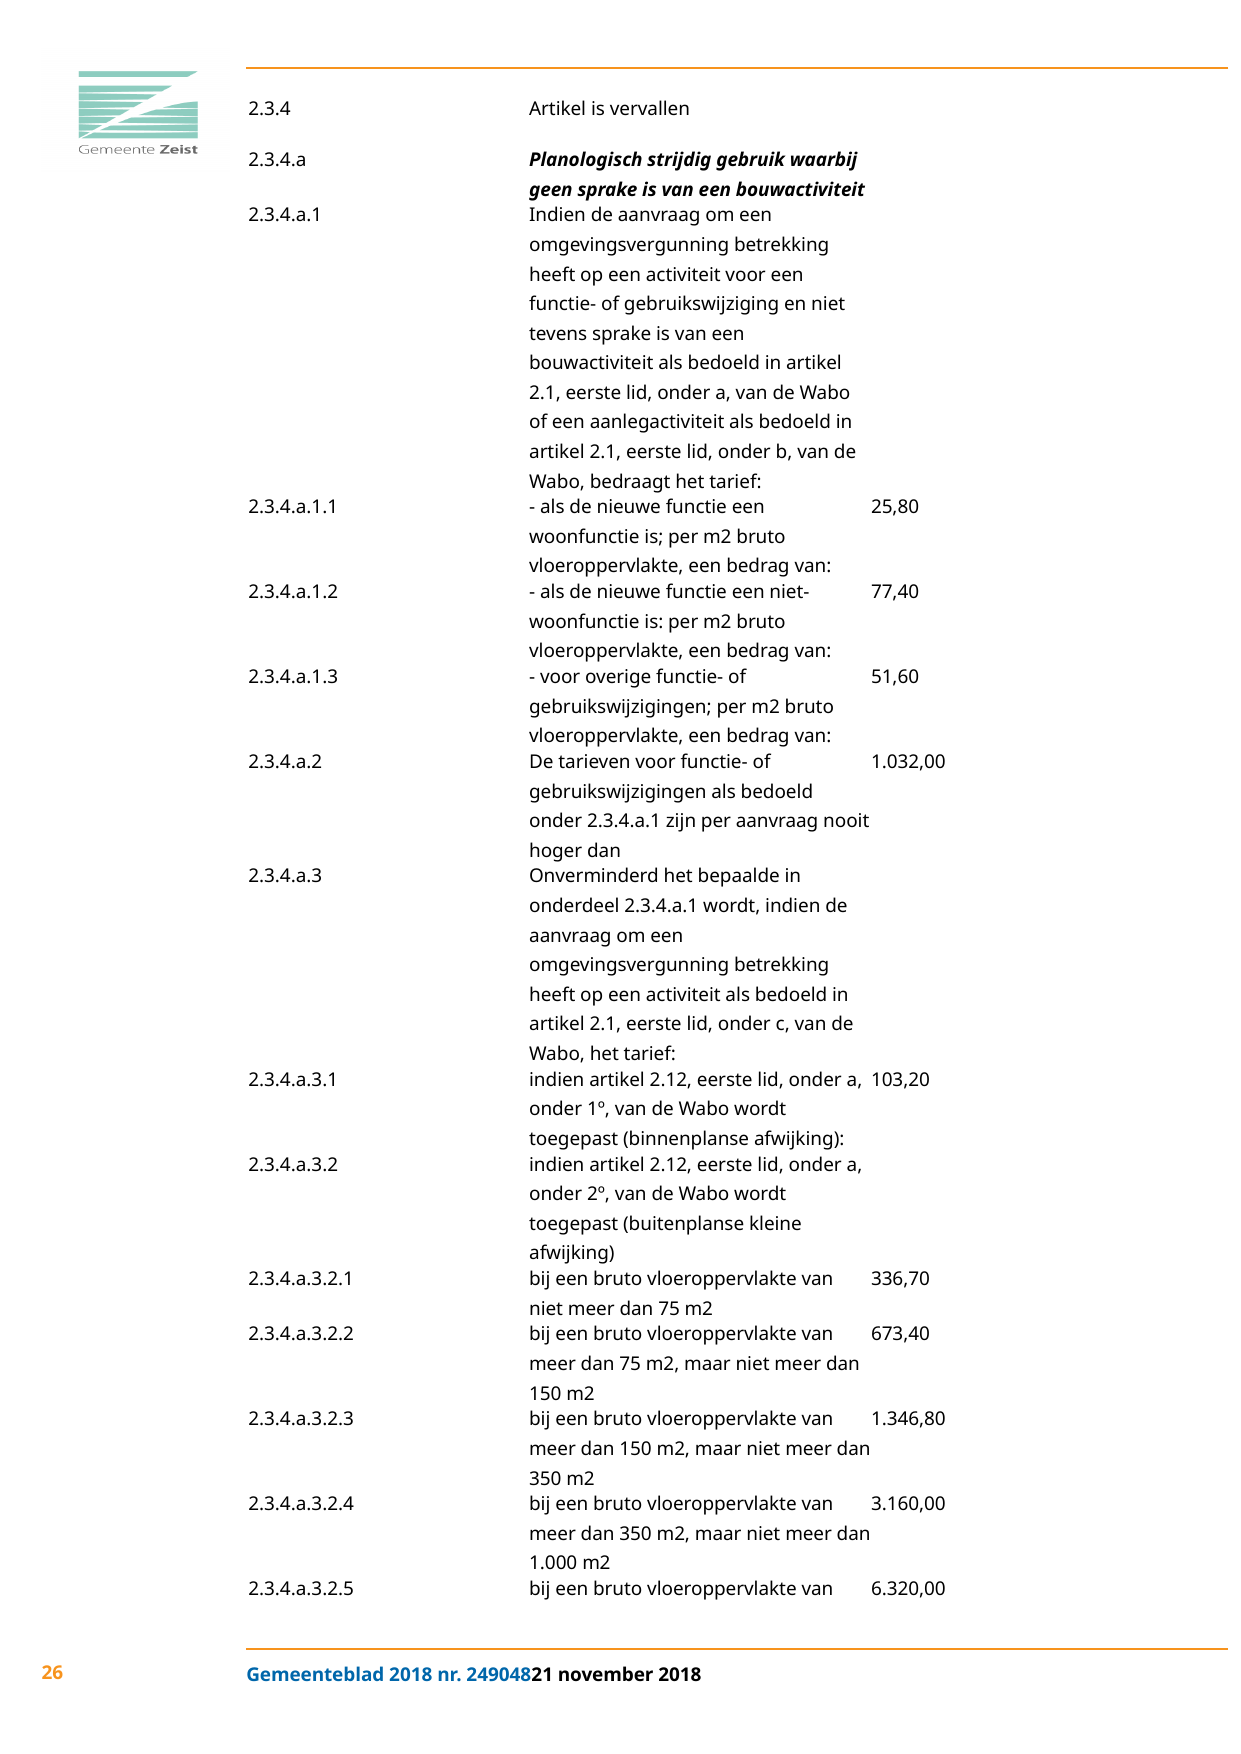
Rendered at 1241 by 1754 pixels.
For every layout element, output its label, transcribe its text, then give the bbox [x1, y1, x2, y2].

table_cell [871, 863, 1152, 1066]
table_cell 2.3.4.a.1.2 [248, 579, 529, 663]
picture [41, 47, 231, 172]
table_cell 1.032,00 [871, 748, 1152, 863]
table_cell - voor overige functie- of gebruikswijzigingen; per m2 bruto vloeroppervlakte, een bedrag van: [529, 663, 871, 748]
table_cell 2.3.4.a.3.2.2 [248, 1321, 529, 1406]
table_cell Artikel is vervallen [529, 95, 871, 121]
table_cell 2.3.4.a.3.2.3 [248, 1406, 529, 1490]
table_cell - als de nieuwe functie een niet-woonfunctie is: per m2 bruto vloeroppervlakte, een bedrag van: [529, 579, 871, 663]
table_cell bij een bruto vloeroppervlakte van niet meer dan 75 m2 [529, 1265, 871, 1321]
table_cell Planologisch strijdig gebruik waarbij geen sprake is van een bouwactiviteit [529, 146, 871, 202]
table_cell 103,20 [871, 1066, 1152, 1151]
table_cell [871, 202, 1152, 493]
table_cell indien artikel 2.12, eerste lid, onder a, onder 1º, van de Wabo wordt toegepast (binnenplanse afwijking): [529, 1066, 871, 1151]
table_cell 2.3.4.a [248, 146, 529, 202]
table_cell 2.3.4.a.1.3 [248, 663, 529, 748]
table_cell bij een bruto vloeroppervlakte van [529, 1575, 871, 1601]
table_cell [871, 95, 1152, 121]
table_cell 336,70 [871, 1265, 1152, 1321]
table_cell 51,60 [871, 663, 1152, 748]
table_cell 2.3.4.a.3.2.1 [248, 1265, 529, 1321]
table_cell 2.3.4 [248, 95, 529, 121]
table_cell 3.160,00 [871, 1490, 1152, 1575]
table_cell 6.320,00 [871, 1575, 1152, 1601]
table_cell indien artikel 2.12, eerste lid, onder a, onder 2º, van de Wabo wordt toegepast (buitenplanse kleine afwijking) [529, 1151, 871, 1265]
table_cell 2.3.4.a.3.2.4 [248, 1490, 529, 1575]
table_cell Indien de aanvraag om een omgevingsvergunning betrekking heeft op een activiteit voor een functie- of gebruikswijziging en niet tevens sprake is van een bouwactiviteit als bedoeld in artikel 2.1, eerste lid, onder a, van de Wabo of een aanlegactiviteit als bedoeld in artikel 2.1, eerste lid, onder b, van de Wabo, bedraagt het tarief: [529, 202, 871, 493]
table_cell 77,40 [871, 579, 1152, 663]
table_cell [529, 121, 871, 146]
table_cell 2.3.4.a.1.1 [248, 494, 529, 578]
table_cell bij een bruto vloeroppervlakte van meer dan 350 m2, maar niet meer dan 1.000 m2 [529, 1490, 871, 1575]
table_cell Onverminderd het bepaalde in onderdeel 2.3.4.a.1 wordt, indien de aanvraag om een omgevingsvergunning betrekking heeft op een activiteit als bedoeld in artikel 2.1, eerste lid, onder c, van de Wabo, het tarief: [529, 863, 871, 1066]
table_cell [871, 1151, 1152, 1265]
table_cell 1.346,80 [871, 1406, 1152, 1490]
table_cell De tarieven voor functie- of gebruikswijzigingen als bedoeld onder 2.3.4.a.1 zijn per aanvraag nooit hoger dan [529, 748, 871, 863]
table_cell 673,40 [871, 1321, 1152, 1406]
table_cell [871, 121, 1152, 146]
table_cell 2.3.4.a.3.1 [248, 1066, 529, 1151]
table_cell 2.3.4.a.2 [248, 748, 529, 863]
table_cell bij een bruto vloeroppervlakte van meer dan 150 m2, maar niet meer dan 350 m2 [529, 1406, 871, 1490]
table_cell [871, 146, 1152, 202]
table_cell 2.3.4.a.1 [248, 202, 529, 493]
table_cell 2.3.4.a.3 [248, 863, 529, 1066]
table_cell [248, 121, 529, 146]
table_cell 25,80 [871, 494, 1152, 578]
table_cell 2.3.4.a.3.2 [248, 1151, 529, 1265]
table_cell bij een bruto vloeroppervlakte van meer dan 75 m2, maar niet meer dan 150 m2 [529, 1321, 871, 1406]
table_cell 2.3.4.a.3.2.5 [248, 1575, 529, 1601]
table_cell - als de nieuwe functie een woonfunctie is; per m2 bruto vloeroppervlakte, een bedrag van: [529, 494, 871, 578]
